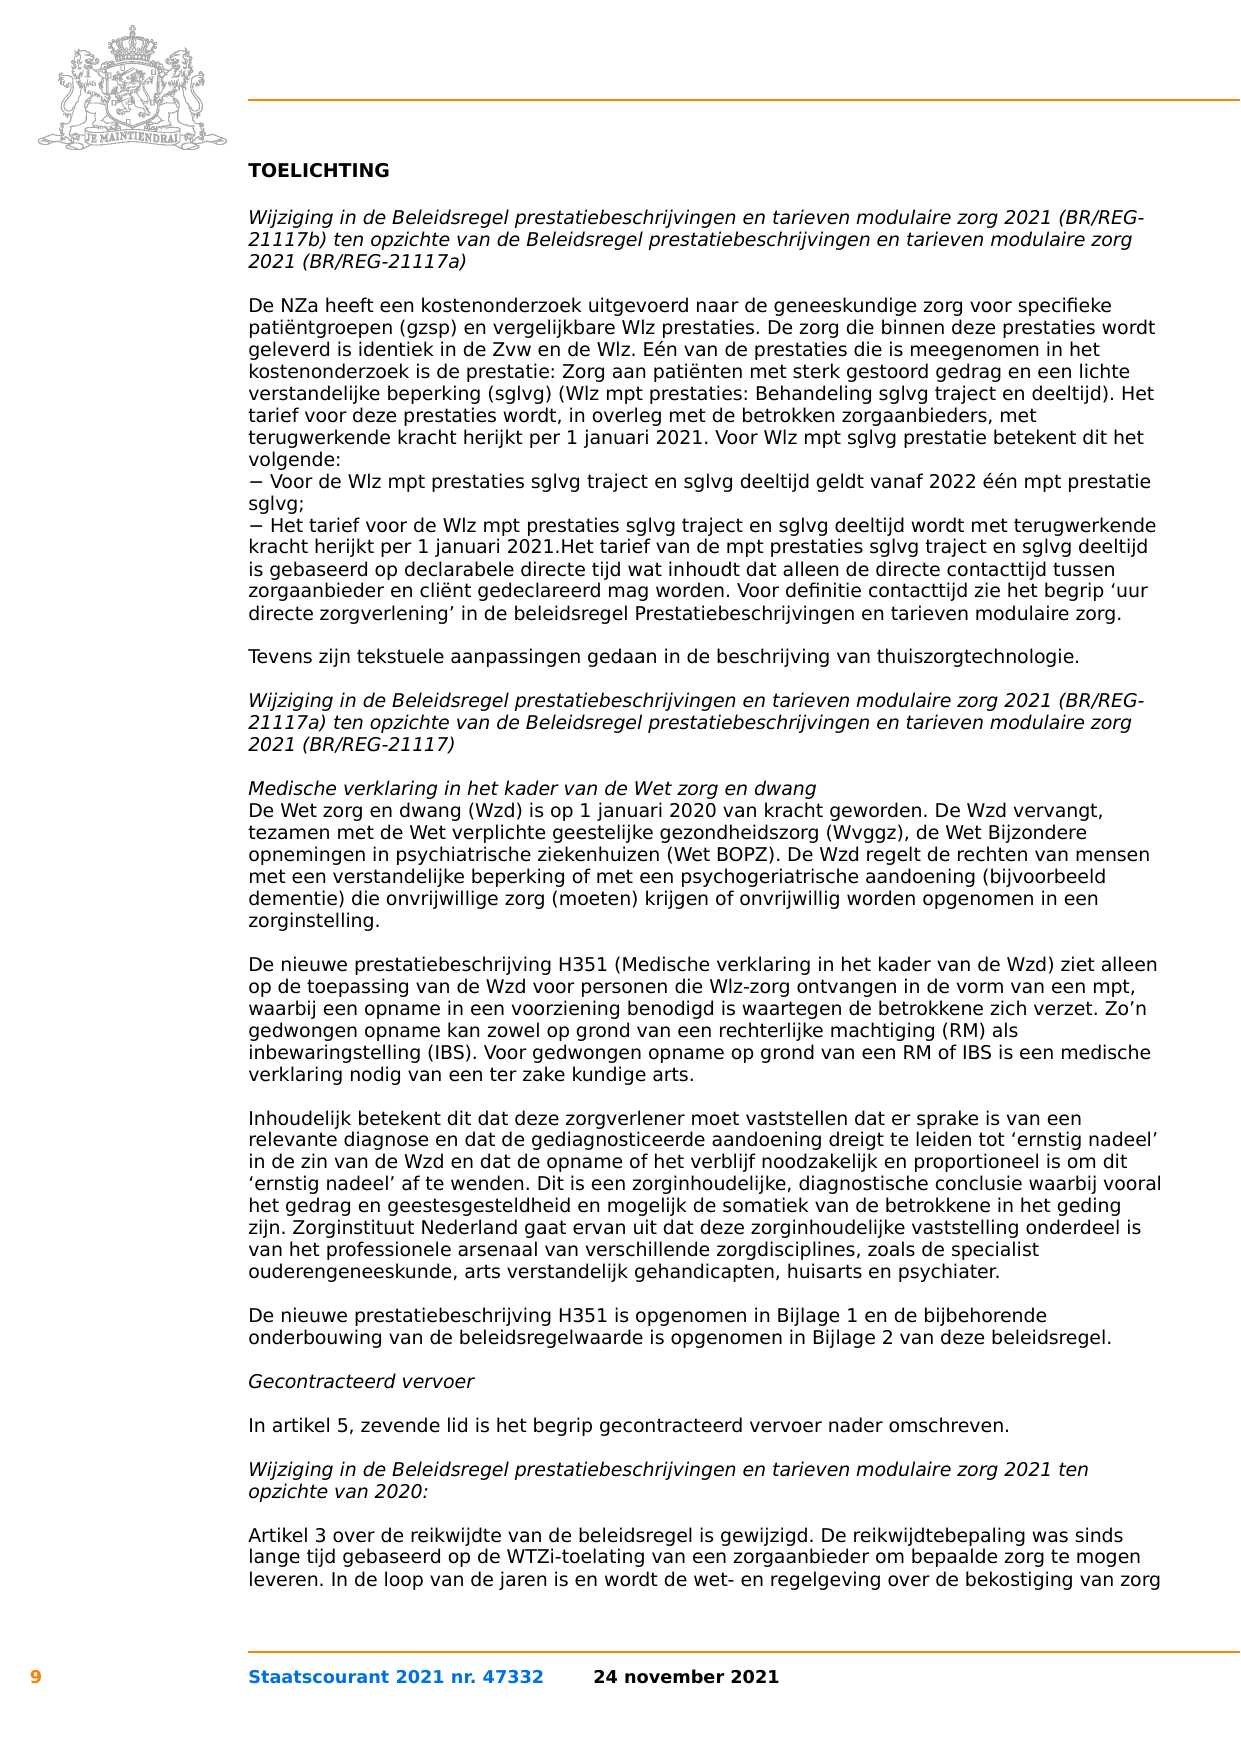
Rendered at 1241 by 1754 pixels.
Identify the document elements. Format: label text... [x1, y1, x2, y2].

text − Het tarief voor de Wlz mpt prestaties sglvg traject en sglvg deeltijd wordt met terugwerkende kracht herijkt per 1 januari 2021.Het tarief van de mpt prestaties sglvg traject en sglvg deeltijd is gebaseerd op declarabele directe tijd wat inhoudt dat alleen de directe contacttijd tussen zorgaanbieder en cliënt gedeclareerd mag worden. Voor definitie contacttijd zie het begrip ‘uur directe zorgverlening’ in de beleidsregel Prestatiebeschrijvingen en tarieven modulaire zorg. [248, 514, 1163, 624]
subtitle Gecontracteerd vervoer [248, 1371, 1163, 1393]
subtitle Wijziging in de Beleidsregel prestatiebeschrijvingen en tarieven modulaire zorg 2021 ten opzichte van 2020: [248, 1459, 1163, 1503]
text Artikel 3 over de reikwijdte van de beleidsregel is gewijzigd. De reikwijdtebepaling was sinds lange tijd gebaseerd op de WTZi-toelating van een zorgaanbieder om bepaalde zorg te mogen leveren. In de loop van de jaren is en wordt de wet- en regelgeving over de bekostiging van zorg [248, 1524, 1163, 1590]
subtitle TOELICHTING [248, 160, 1163, 182]
text In artikel 5, zevende lid is het begrip gecontracteerd vervoer nader omschreven. [248, 1415, 1163, 1437]
text De nieuwe prestatiebeschrijving H351 is opgenomen in Bijlage 1 en de bijbehorende onderbouwing van de beleidsregelwaarde is opgenomen in Bijlage 2 van deze beleidsregel. [248, 1305, 1163, 1349]
text Inhoudelijk betekent dit dat deze zorgverlener moet vaststellen dat er sprake is van een relevante diagnose en dat de gediagnosticeerde aandoening dreigt te leiden tot ‘ernstig nadeel’ in de zin van de Wzd en dat de opname of het verblijf noodzakelijk en proportioneel is om dit ‘ernstig nadeel’ af te wenden. Dit is een zorginhoudelijke, diagnostische conclusie waarbij vooral het gedrag en geestesgesteldheid en mogelijk de somatiek van de betrokkene in het geding zijn. Zorginstituut Nederland gaat ervan uit dat deze zorginhoudelijke vaststelling onderdeel is van het professionele arsenaal van verschillende zorgdisciplines, zoals de specialist ouderengeneeskunde, arts verstandelijk gehandicapten, huisarts en psychiater. [248, 1107, 1163, 1283]
text De NZa heeft een kostenonderzoek uitgevoerd naar de geneeskundige zorg voor specifieke patiëntgroepen (gzsp) en vergelijkbare Wlz prestaties. De zorg die binnen deze prestaties wordt geleverd is identiek in de Zvw en de Wlz. Eén van de prestaties die is meegenomen in het kostenonderzoek is de prestatie: Zorg aan patiënten met sterk gestoord gedrag en een lichte verstandelijke beperking (sglvg) (Wlz mpt prestaties: Behandeling sglvg traject en deeltijd). Het tarief voor deze prestaties wordt, in overleg met de betrokken zorgaanbieders, met terugwerkende kracht herijkt per 1 januari 2021. Voor Wlz mpt sglvg prestatie betekent dit het volgende: [248, 295, 1163, 471]
subtitle Wijziging in de Beleidsregel prestatiebeschrijvingen en tarieven modulaire zorg 2021 (BR/REG-21117a) ten opzichte van de Beleidsregel prestatiebeschrijvingen en tarieven modulaire zorg 2021 (BR/REG-21117) [248, 690, 1163, 756]
text Tevens zijn tekstuele aanpassingen gedaan in de beschrijving van thuiszorgtechnologie. [248, 646, 1163, 668]
text − Voor de Wlz mpt prestaties sglvg traject en sglvg deeltijd geldt vanaf 2022 één mpt prestatie sglvg; [248, 471, 1163, 514]
subtitle Wijziging in de Beleidsregel prestatiebeschrijvingen en tarieven modulaire zorg 2021 (BR/REG-21117b) ten opzichte van de Beleidsregel prestatiebeschrijvingen en tarieven modulaire zorg 2021 (BR/REG-21117a) [248, 207, 1163, 273]
text De Wet zorg en dwang (Wzd) is op 1 januari 2020 van kracht geworden. De Wzd vervangt, tezamen met de Wet verplichte geestelijke gezondheidszorg (Wvggz), de Wet Bijzondere opnemingen in psychiatrische ziekenhuizen (Wet BOPZ). De Wzd regelt de rechten van mensen met een verstandelijke beperking of met een psychogeriatrische aandoening (bijvoorbeeld dementie) die onvrijwillige zorg (moeten) krijgen of onvrijwillig worden opgenomen in een zorginstelling. [248, 800, 1163, 932]
text Medische verklaring in het kader van de Wet zorg en dwang [248, 778, 1163, 800]
text De nieuwe prestatiebeschrijving H351 (Medische verklaring in het kader van de Wzd) ziet alleen op de toepassing van de Wzd voor personen die Wlz-zorg ontvangen in de vorm van een mpt, waarbij een opname in een voorziening benodigd is waartegen de betrokkene zich verzet. Zo’n gedwongen opname kan zowel op grond van een rechterlijke machtiging (RM) als inbewaringstelling (IBS). Voor gedwongen opname op grond van een RM of IBS is een medische verklaring nodig van een ter zake kundige arts. [248, 954, 1163, 1086]
picture [38, 25, 227, 150]
